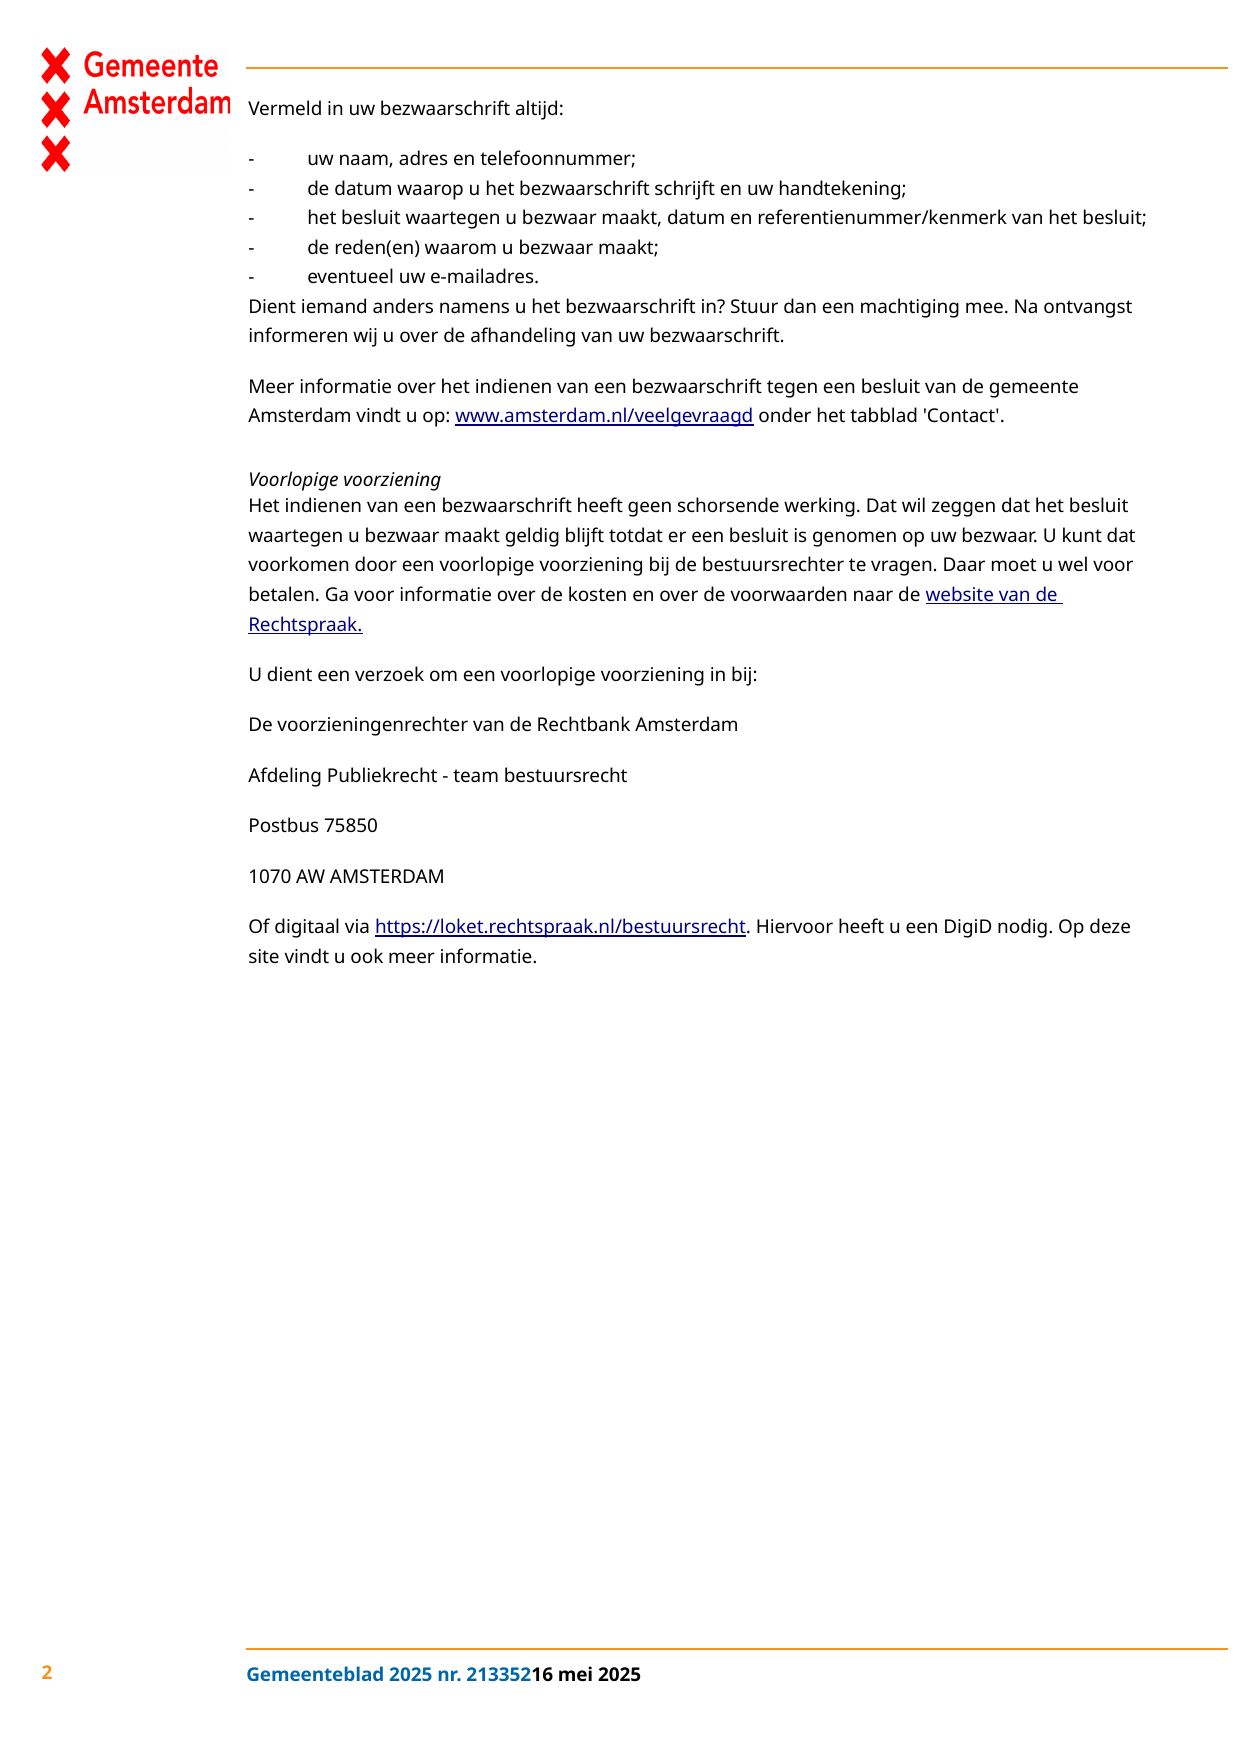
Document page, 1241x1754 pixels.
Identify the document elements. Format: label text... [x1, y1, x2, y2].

text Het indienen van een bezwaarschrift heeft geen schorsende werking. Dat wil zeggen dat het besluit waartegen u bezwaar maakt geldig blijft totdat er een besluit is genomen op uw bezwaar. U kunt dat voorkomen door een voorlopige voorziening bij de bestuursrechter te vragen. Daar moet u wel voor betalen. Ga voor informatie over de kosten en over de voorwaarden naar de website van de Rechtspraak. [248, 492, 1152, 636]
text Voorlopige voorziening [248, 467, 1152, 492]
text Vermeld in uw bezwaarschrift altijd: [248, 95, 1152, 121]
text Of digitaal via https://loket.rechtspraak.nl/bestuursrecht. Hiervoor heeft u een DigiD nodig. Op deze site vindt u ook meer informatie. [248, 913, 1152, 968]
text De voorzieningenrechter van de Rechtbank Amsterdam [248, 712, 1152, 737]
text Postbus 75850 [248, 812, 1152, 838]
list uw naam, adres en telefoonnummer; [248, 145, 1152, 171]
text Afdeling Publiekrecht - team bestuursrecht [248, 762, 1152, 788]
list de datum waarop u het bezwaarschrift schrijft en uw handtekening; [248, 175, 1152, 201]
picture [41, 47, 231, 172]
text Dient iemand anders namens u het bezwaarschrift in? Stuur dan een machtiging mee. Na ontvangst informeren wij u over de afhandeling van uw bezwaarschrift. [248, 293, 1152, 348]
list de reden(en) waarom u bezwaar maakt; [248, 234, 1152, 260]
list het besluit waartegen u bezwaar maakt, datum en referentienummer/kenmerk van het besluit; [248, 204, 1152, 230]
list eventueel uw e-mailadres. [248, 263, 1152, 289]
text 1070 AW AMSTERDAM [248, 863, 1152, 888]
text Meer informatie over het indienen van een bezwaarschrift tegen een besluit van de gemeente Amsterdam vindt u op: www.amsterdam.nl/veelgevraagd onder het tabblad 'Contact'. [248, 373, 1152, 428]
text U dient een verzoek om een voorlopige voorziening in bij: [248, 661, 1152, 687]
